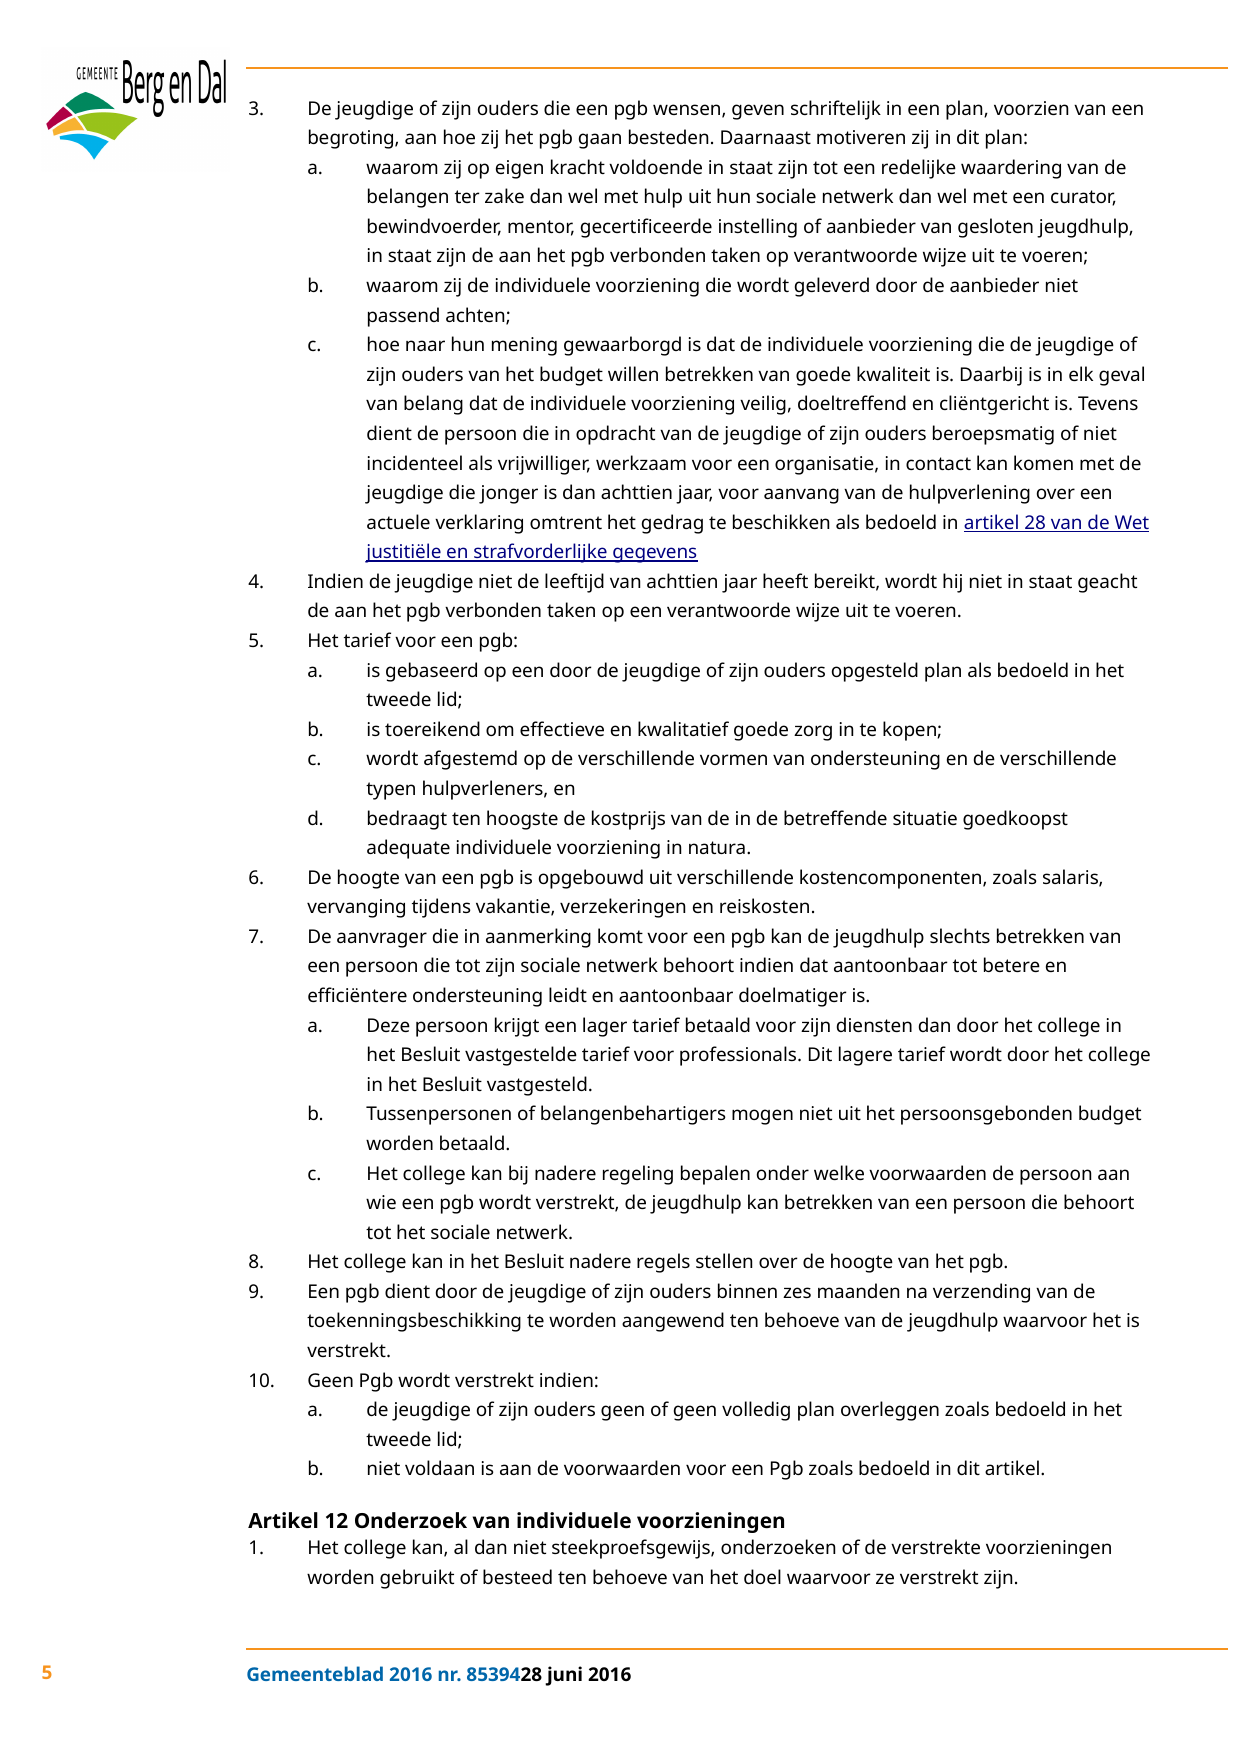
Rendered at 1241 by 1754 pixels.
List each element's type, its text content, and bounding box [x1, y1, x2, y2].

picture [41, 47, 231, 172]
list is gebaseerd op een door de jeugdige of zijn ouders opgesteld plan als bedoeld in het tweede lid; [307, 657, 1152, 712]
list Het college kan in het Besluit nadere regels stellen over de hoogte van het pgb. [248, 1248, 1152, 1274]
list hoe naar hun mening gewaarborgd is dat de individuele voorziening die de jeugdige of zijn ouders van het budget willen betrekken van goede kwaliteit is. Daarbij is in elk geval van belang dat de individuele voorziening veilig, doeltreffend en cliëntgericht is. Tevens dient de persoon die in opdracht van de jeugdige of zijn ouders beroepsmatig of niet incidenteel als vrijwilliger, werkzaam voor een organisatie, in contact kan komen met de jeugdige die jonger is dan achttien jaar, voor aanvang van de hulpverlening over een actuele verklaring omtrent het gedrag te beschikken als bedoeld in artikel 28 van de Wet justitiële en strafvorderlijke gegevens [307, 331, 1152, 564]
list bedraagt ten hoogste de kostprijs van de in de betreffende situatie goedkoopst adequate individuele voorziening in natura. [307, 805, 1152, 860]
list Een pgb dient door de jeugdige of zijn ouders binnen zes maanden na verzending van de toekenningsbeschikking te worden aangewend ten behoeve van de jeugdhulp waarvoor het is verstrekt. [248, 1278, 1152, 1363]
list De hoogte van een pgb is opgebouwd uit verschillende kostencomponenten, zoals salaris, vervanging tijdens vakantie, verzekeringen en reiskosten. [248, 864, 1152, 919]
list Het college kan, al dan niet steekproefsgewijs, onderzoeken of de verstrekte voorzieningen worden gebruikt of besteed ten behoeve van het doel waarvoor ze verstrekt zijn. [248, 1534, 1152, 1590]
list Tussenpersonen of belangenbehartigers mogen niet uit het persoonsgebonden budget worden betaald. [307, 1101, 1152, 1156]
list waarom zij de individuele voorziening die wordt geleverd door de aanbieder niet passend achten; [307, 272, 1152, 328]
list Indien de jeugdige niet de leeftijd van achttien jaar heeft bereikt, wordt hij niet in staat geacht de aan het pgb verbonden taken op een verantwoorde wijze uit te voeren. [248, 568, 1152, 623]
list Deze persoon krijgt een lager tarief betaald voor zijn diensten dan door het college in het Besluit vastgestelde tarief voor professionals. Dit lagere tarief wordt door het college in het Besluit vastgesteld. [307, 1012, 1152, 1097]
list Het college kan bij nadere regeling bepalen onder welke voorwaarden de persoon aan wie een pgb wordt verstrekt, de jeugdhulp kan betrekken van een persoon die behoort tot het sociale netwerk. [307, 1160, 1152, 1245]
list de jeugdige of zijn ouders geen of geen volledig plan overleggen zoals bedoeld in het tweede lid; [307, 1396, 1152, 1452]
list waarom zij op eigen kracht voldoende in staat zijn tot een redelijke waardering van de belangen ter zake dan wel met hulp uit hun sociale netwerk dan wel met een curator, bewindvoerder, mentor, gecertificeerde instelling of aanbieder van gesloten jeugdhulp, in staat zijn de aan het pgb verbonden taken op verantwoorde wijze uit te voeren; [307, 154, 1152, 268]
list wordt afgestemd op de verschillende vormen van ondersteuning en de verschillende typen hulpverleners, en [307, 746, 1152, 801]
list De aanvrager die in aanmerking komt voor een pgb kan de jeugdhulp slechts betrekken van een persoon die tot zijn sociale netwerk behoort indien dat aantoonbaar tot betere en efficiëntere ondersteuning leidt en aantoonbaar doelmatiger is. [248, 923, 1152, 1008]
list Het tarief voor een pgb: [248, 627, 1152, 653]
list Geen Pgb wordt verstrekt indien: [248, 1367, 1152, 1393]
text Artikel 12 Onderzoek van individuele voorzieningen [248, 1506, 1152, 1534]
list De jeugdige of zijn ouders die een pgb wensen, geven schriftelijk in een plan, voorzien van een begroting, aan hoe zij het pgb gaan besteden. Daarnaast motiveren zij in dit plan: [248, 95, 1152, 150]
list niet voldaan is aan de voorwaarden voor een Pgb zoals bedoeld in dit artikel. [307, 1456, 1152, 1481]
list is toereikend om effectieve en kwalitatief goede zorg in te kopen; [307, 716, 1152, 742]
